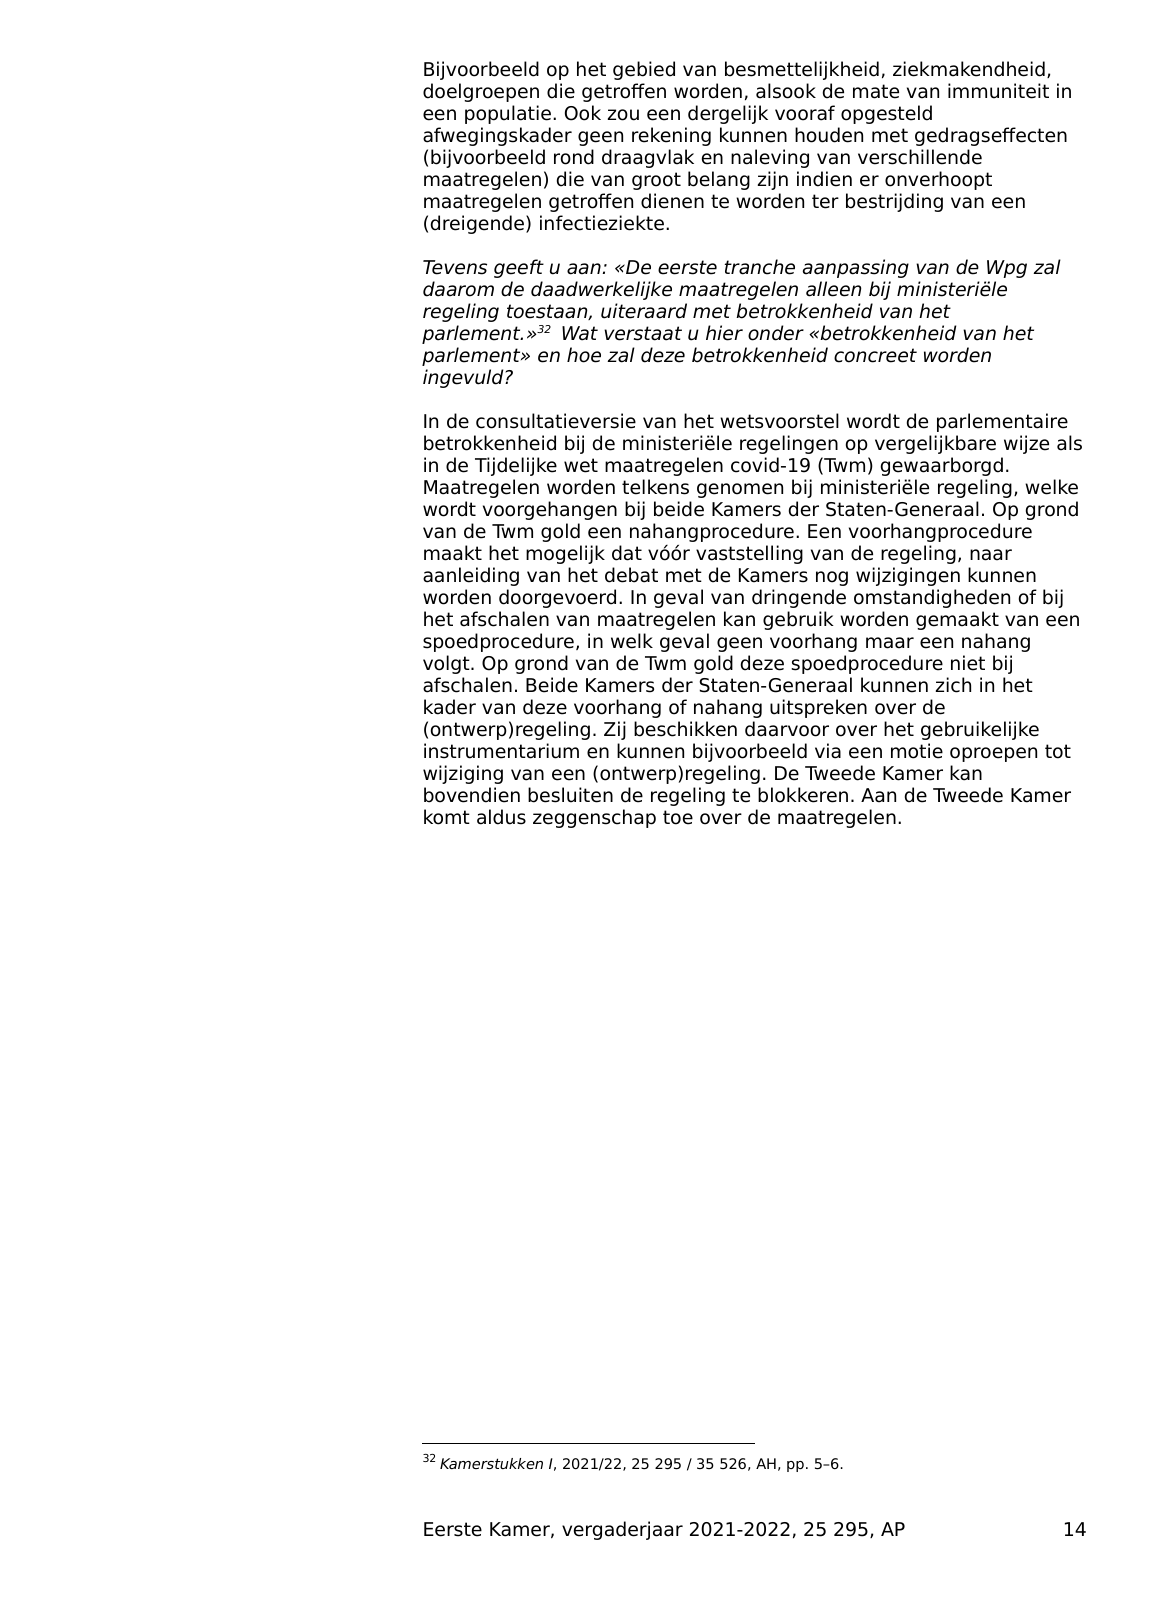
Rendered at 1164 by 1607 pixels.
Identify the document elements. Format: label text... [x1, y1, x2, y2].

text Tevens geeft u aan: «De eerste tranche aanpassing van de Wpg zal daarom de daadwerkelijke maatregelen alleen bij ministeriële regeling toestaan, uiteraard met betrokkenheid van het parlement.» Wat verstaat u hier onder «betrokkenheid van het parlement» en hoe zal deze betrokkenheid concreet worden ingevuld? [422, 257, 1087, 389]
text In de consultatieversie van het wetsvoorstel wordt de parlementaire betrokkenheid bij de ministeriële regelingen op vergelijkbare wijze als in de Tijdelijke wet maatregelen covid-19 (Twm) gewaarborgd. Maatregelen worden telkens genomen bij ministeriële regeling, welke wordt voorgehangen bij beide Kamers der Staten-Generaal. Op grond van de Twm gold een nahangprocedure. Een voorhangprocedure maakt het mogelijk dat vóór vaststelling van de regeling, naar aanleiding van het debat met de Kamers nog wijzigingen kunnen worden doorgevoerd. In geval van dringende omstandigheden of bij het afschalen van maatregelen kan gebruik worden gemaakt van een spoedprocedure, in welk geval geen voorhang maar een nahang volgt. Op grond van de Twm gold deze spoedprocedure niet bij afschalen. Beide Kamers der Staten-Generaal kunnen zich in het kader van deze voorhang of nahang uitspreken over de (ontwerp)regeling. Zij beschikken daarvoor over het gebruikelijke instrumentarium en kunnen bijvoorbeeld via een motie oproepen tot wijziging van een (ontwerp)regeling. De Tweede Kamer kan bovendien besluiten de regeling te blokkeren. Aan de Tweede Kamer komt aldus zeggenschap toe over de maatregelen. [422, 411, 1087, 829]
text Kamerstukken I, 2021/22, 25 295 / 35 526, AH, pp. 5–6. [422, 1452, 1087, 1474]
text Bijvoorbeeld op het gebied van besmettelijkheid, ziekmakendheid, doelgroepen die getroffen worden, alsook de mate van immuniteit in een populatie. Ook zou een dergelijk vooraf opgesteld afwegingskader geen rekening kunnen houden met gedragseffecten (bijvoorbeeld rond draagvlak en naleving van verschillende maatregelen) die van groot belang zijn indien er onverhoopt maatregelen getroffen dienen te worden ter bestrijding van een (dreigende) infectieziekte. [422, 59, 1087, 235]
